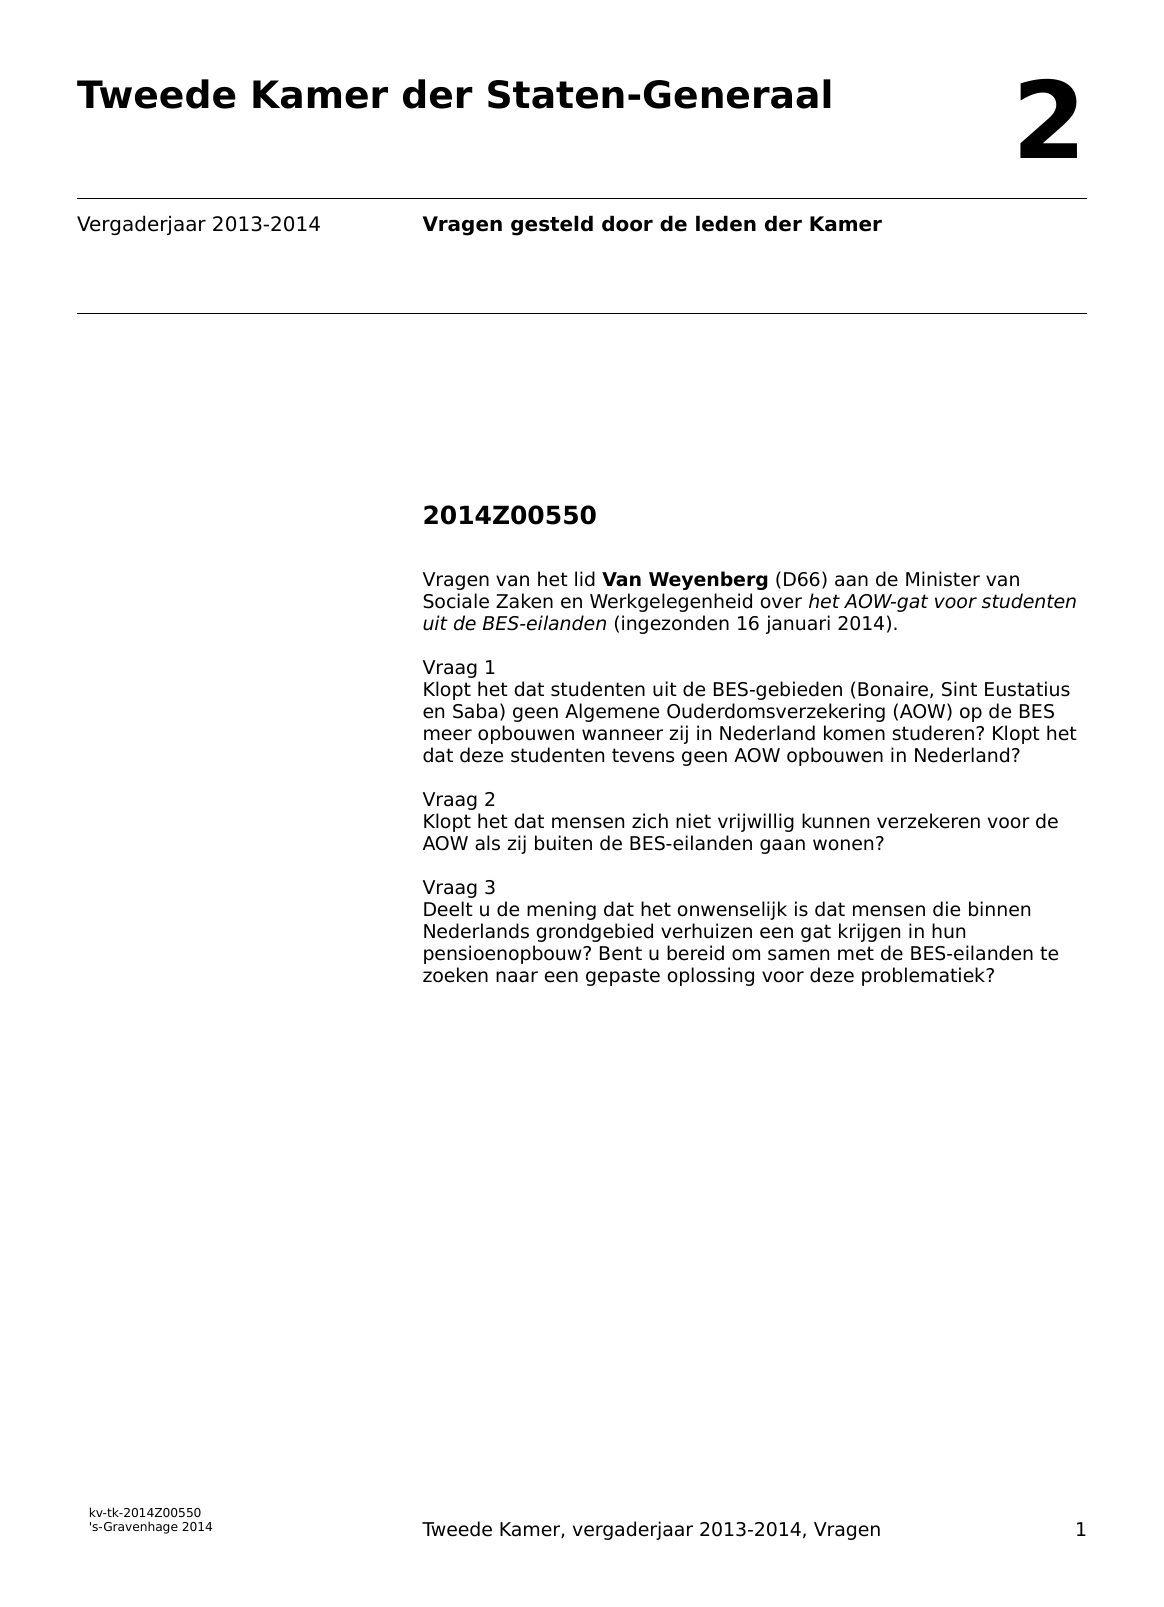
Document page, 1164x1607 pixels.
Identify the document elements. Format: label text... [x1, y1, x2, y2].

text 's-Gravenhage 2014 [88, 1520, 323, 1534]
table_header 2 [886, 59, 1087, 198]
text Vraag 3 [422, 877, 1087, 899]
table_cell Vergaderjaar 2013-2014 [77, 199, 422, 313]
text Deelt u de mening dat het onwenselijk is dat mensen die binnen Nederlands grondgebied verhuizen een gat krijgen in hun pensioenopbouw? Bent u bereid om samen met de BES-eilanden te zoeken naar een gepaste oplossing voor deze problematiek? [422, 899, 1087, 987]
text Vraag 1 [422, 657, 1087, 679]
text Klopt het dat studenten uit de BES-gebieden (Bonaire, Sint Eustatius en Saba) geen Algemene Ouderdomsverzekering (AOW) op de BES meer opbouwen wanneer zij in Nederland komen studeren? Klopt het dat deze studenten tevens geen AOW opbouwen in Nederland? [422, 679, 1087, 767]
text Vragen van het lid Van Weyenberg (D66) aan de Minister van Sociale Zaken en Werkgelegenheid over het AOW-gat voor studenten uit de BES-eilanden (ingezonden 16 januari 2014). [422, 569, 1087, 635]
text kv-tk-2014Z00550 [88, 1506, 323, 1520]
text Vraag 2 [422, 789, 1087, 811]
text 2014Z00550 [422, 501, 1087, 531]
text Klopt het dat mensen zich niet vrijwillig kunnen verzekeren voor de AOW als zij buiten de BES-eilanden gaan wonen? [422, 811, 1087, 855]
table_cell Vragen gesteld door de leden der Kamer [422, 199, 1087, 313]
table_header Tweede Kamer der Staten-Generaal [77, 59, 886, 198]
